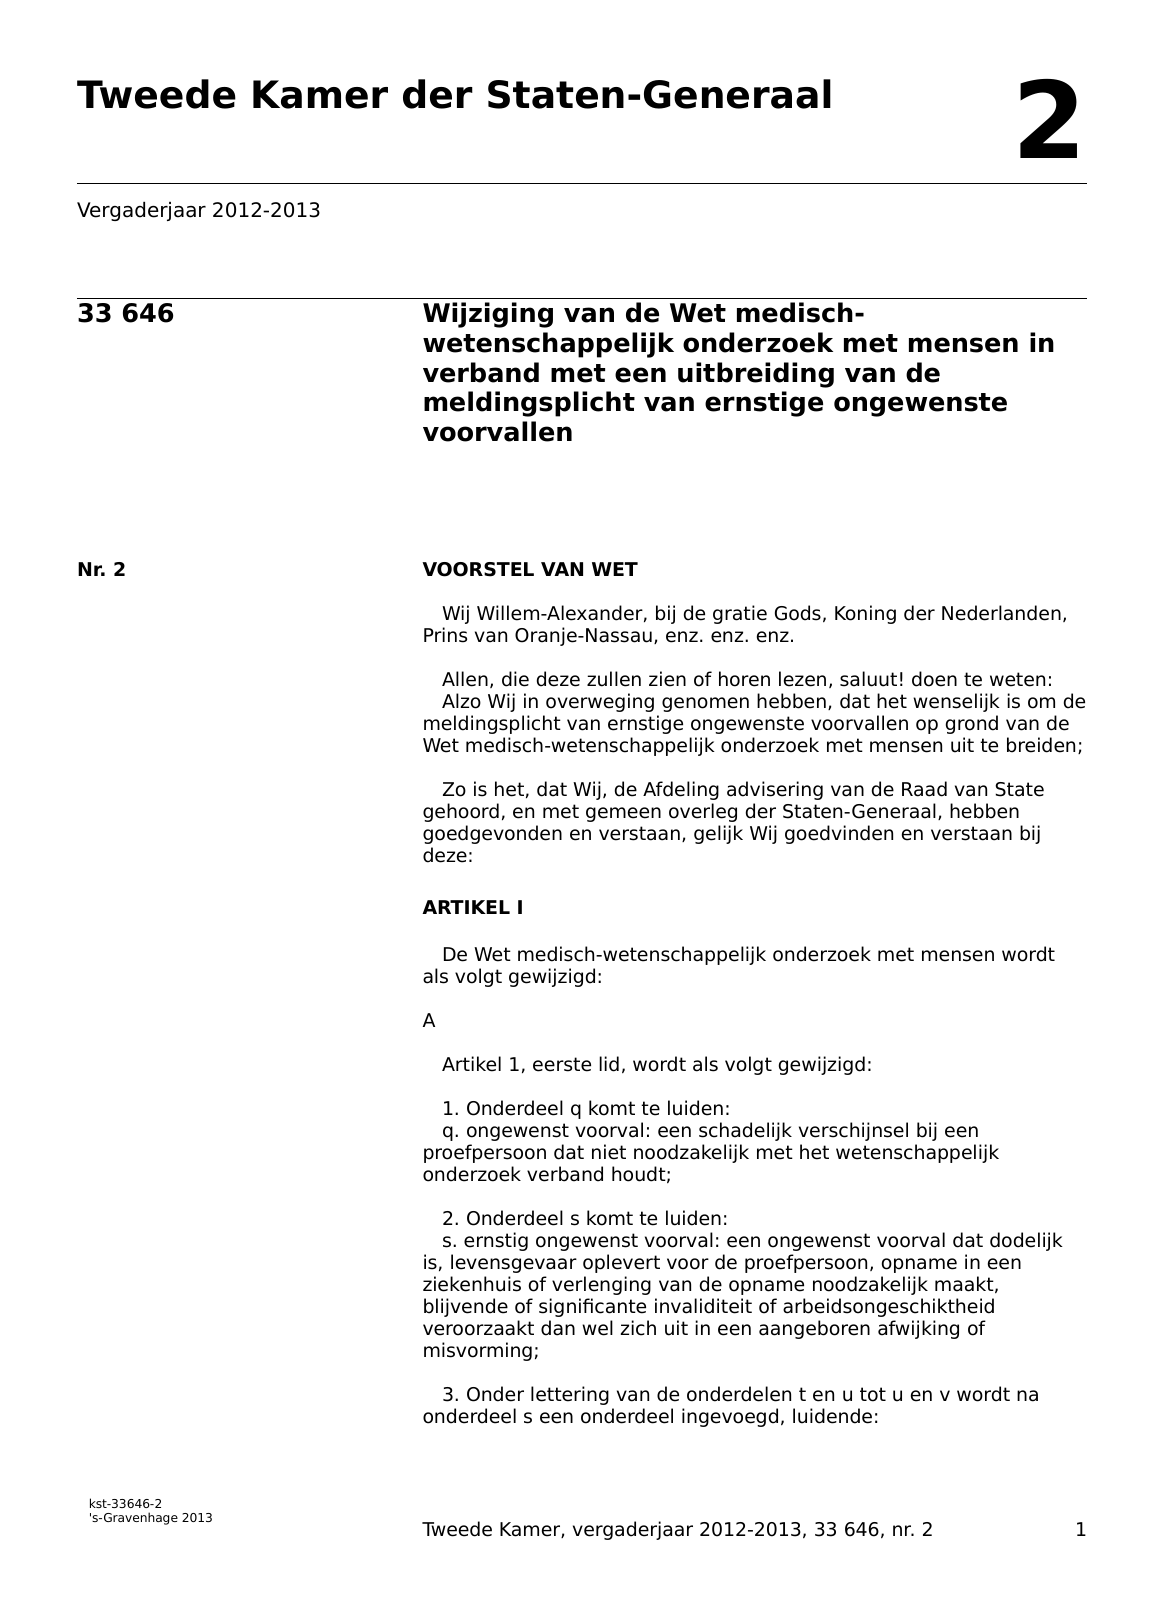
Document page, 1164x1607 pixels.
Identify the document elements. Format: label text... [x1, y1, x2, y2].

text kst-33646-2 [88, 1497, 323, 1511]
table_header 2 [886, 59, 1087, 183]
text Artikel 1, eerste lid, wordt als volgt gewijzigd: [422, 1054, 1087, 1076]
text Alzo Wij in overweging genomen hebben, dat het wenselijk is om de meldingsplicht van ernstige ongewenste voorvallen op grond van de Wet medisch-wetenschappelijk onderzoek met mensen uit te breiden; [422, 691, 1087, 757]
text 2. Onderdeel s komt te luiden: [422, 1208, 1087, 1230]
table_cell Vergaderjaar 2012-2013 [77, 184, 1087, 298]
text A [422, 1010, 1087, 1032]
text De Wet medisch-wetenschappelijk onderzoek met mensen wordt als volgt gewijzigd: [422, 944, 1087, 988]
text Zo is het, dat Wij, de Afdeling advisering van de Raad van State gehoord, en met gemeen overleg der Staten-Generaal, hebben goedgevonden en verstaan, gelijk Wij goedvinden en verstaan bij deze: [422, 779, 1087, 867]
text q. ongewenst voorval: een schadelijk verschijnsel bij een proefpersoon dat niet noodzakelijk met het wetenschappelijk onderzoek verband houdt; [422, 1120, 1087, 1186]
text Allen, die deze zullen zien of horen lezen, saluut! doen te weten: [422, 669, 1087, 691]
subtitle 33 646 Wijziging van de Wet medisch-wetenschappelijk onderzoek met mensen in verband met een uitbreiding van de meldingsplicht van ernstige ongewenste voorvallen [77, 299, 1087, 447]
text 3. Onder lettering van de onderdelen t en u tot u en v wordt na onderdeel s een onderdeel ingevoegd, luidende: [422, 1384, 1087, 1428]
text 1. Onderdeel q komt te luiden: [422, 1098, 1087, 1120]
text s. ernstig ongewenst voorval: een ongewenst voorval dat dodelijk is, levensgevaar oplevert voor de proefpersoon, opname in een ziekenhuis of verlenging van de opname noodzakelijk maakt, blijvende of significante invaliditeit of arbeidsongeschiktheid veroorzaakt dan wel zich uit in een aangeboren afwijking of misvorming; [422, 1230, 1087, 1362]
table_header Tweede Kamer der Staten-Generaal [77, 59, 886, 183]
text Wij Willem-Alexander, bij de gratie Gods, Koning der Nederlanden, Prins van Oranje-Nassau, enz. enz. enz. [422, 603, 1087, 647]
subtitle ARTIKEL I [422, 897, 1087, 919]
text 's-Gravenhage 2013 [88, 1511, 323, 1525]
subtitle Nr. 2 VOORSTEL VAN WET [77, 558, 1087, 580]
